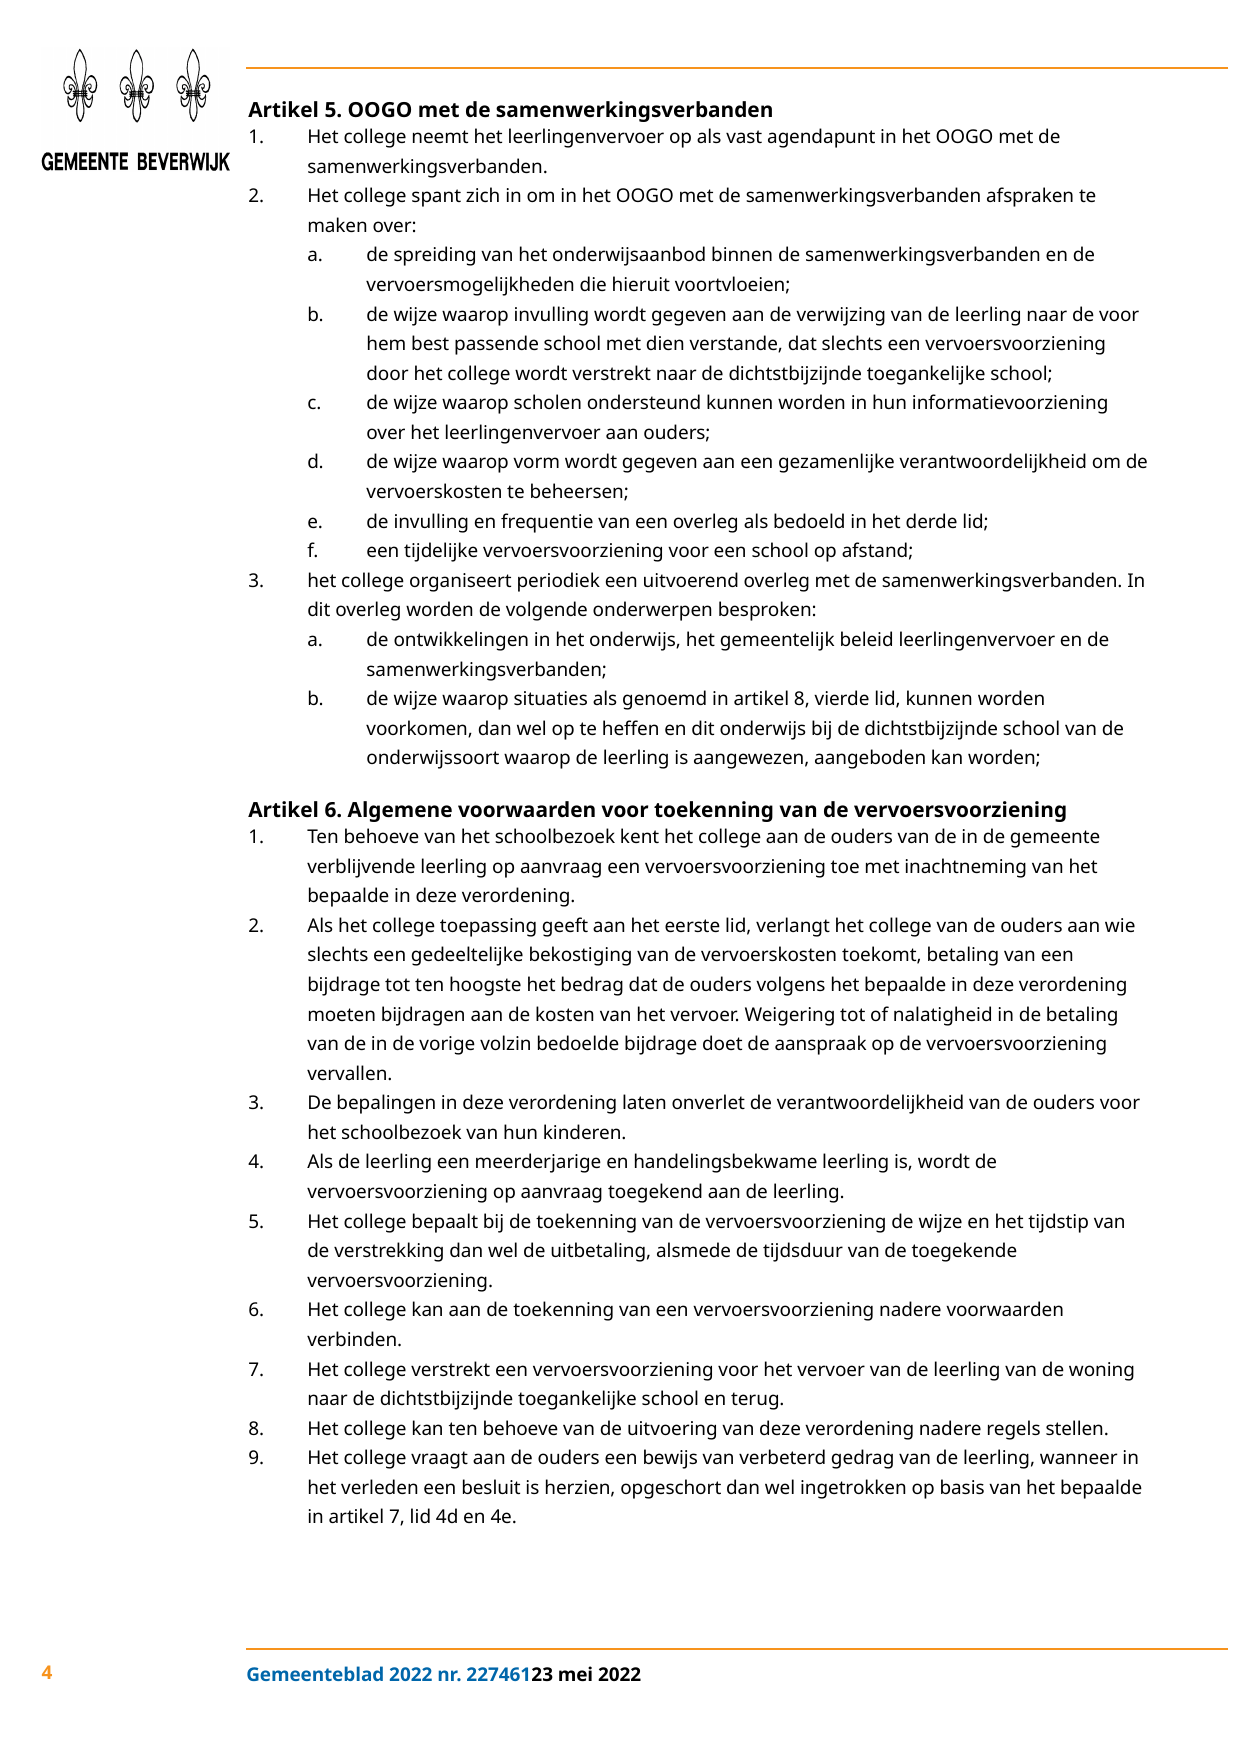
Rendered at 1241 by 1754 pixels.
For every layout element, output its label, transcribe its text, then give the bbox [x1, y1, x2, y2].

list het college organiseert periodiek een uitvoerend overleg met de samenwerkingsverbanden. In dit overleg worden de volgende onderwerpen besproken: [248, 567, 1152, 622]
picture [41, 47, 231, 172]
list de wijze waarop vorm wordt gegeven aan een gezamenlijke verantwoordelijkheid om de vervoerskosten te beheersen; [307, 449, 1152, 504]
list Als het college toepassing geeft aan het eerste lid, verlangt het college van de ouders aan wie slechts een gedeeltelijke bekostiging van de vervoerskosten toekomt, betaling van een bijdrage tot ten hoogste het bedrag dat de ouders volgens het bepaalde in deze verordening moeten bijdragen aan de kosten van het vervoer. Weigering tot of nalatigheid in de betaling van de in de vorige volzin bedoelde bijdrage doet de aanspraak op de vervoersvoorziening vervallen. [248, 912, 1152, 1086]
text Artikel 5. OOGO met de samenwerkingsverbanden [248, 95, 1152, 123]
list Het college vraagt aan de ouders een bewijs van verbeterd gedrag van de leerling, wanneer in het verleden een besluit is herzien, opgeschort dan wel ingetrokken op basis van het bepaalde in artikel 7, lid 4d en 4e. [248, 1444, 1152, 1529]
list een tijdelijke vervoersvoorziening voor een school op afstand; [307, 537, 1152, 563]
list de invulling en frequentie van een overleg als bedoeld in het derde lid; [307, 508, 1152, 533]
list de wijze waarop situaties als genoemd in artikel 8, vierde lid, kunnen worden voorkomen, dan wel op te heffen en dit onderwijs bij de dichtstbijzijnde school van de onderwijssoort waarop de leerling is aangewezen, aangeboden kan worden; [307, 685, 1152, 770]
list de wijze waarop scholen ondersteund kunnen worden in hun informatievoorziening over het leerlingenvervoer aan ouders; [307, 389, 1152, 445]
list Het college bepaalt bij de toekenning van de vervoersvoorziening de wijze en het tijdstip van de verstrekking dan wel de uitbetaling, alsmede de tijdsduur van de toegekende vervoersvoorziening. [248, 1208, 1152, 1293]
list Het college verstrekt een vervoersvoorziening voor het vervoer van de leerling van de woning naar de dichtstbijzijnde toegankelijke school en terug. [248, 1356, 1152, 1411]
list de wijze waarop invulling wordt gegeven aan de verwijzing van de leerling naar de voor hem best passende school met dien verstande, dat slechts een vervoersvoorziening door het college wordt verstrekt naar de dichtstbijzijnde toegankelijke school; [307, 301, 1152, 386]
list Ten behoeve van het schoolbezoek kent het college aan de ouders van de in de gemeente verblijvende leerling op aanvraag een vervoersvoorziening toe met inachtneming van het bepaalde in deze verordening. [248, 823, 1152, 908]
list Het college neemt het leerlingenvervoer op als vast agendapunt in het OOGO met de samenwerkingsverbanden. [248, 123, 1152, 178]
list de spreiding van het onderwijsaanbod binnen de samenwerkingsverbanden en de vervoersmogelijkheden die hieruit voortvloeien; [307, 242, 1152, 297]
list Het college spant zich in om in het OOGO met de samenwerkingsverbanden afspraken te maken over: [248, 182, 1152, 238]
list Het college kan ten behoeve van de uitvoering van deze verordening nadere regels stellen. [248, 1415, 1152, 1441]
text Artikel 6. Algemene voorwaarden voor toekenning van de vervoersvoorziening [248, 795, 1152, 823]
list Het college kan aan de toekenning van een vervoersvoorziening nadere voorwaarden verbinden. [248, 1297, 1152, 1352]
list De bepalingen in deze verordening laten onverlet de verantwoordelijkheid van de ouders voor het schoolbezoek van hun kinderen. [248, 1089, 1152, 1145]
list Als de leerling een meerderjarige en handelingsbekwame leerling is, wordt de vervoersvoorziening op aanvraag toegekend aan de leerling. [248, 1149, 1152, 1204]
list de ontwikkelingen in het onderwijs, het gemeentelijk beleid leerlingenvervoer en de samenwerkingsverbanden; [307, 626, 1152, 681]
